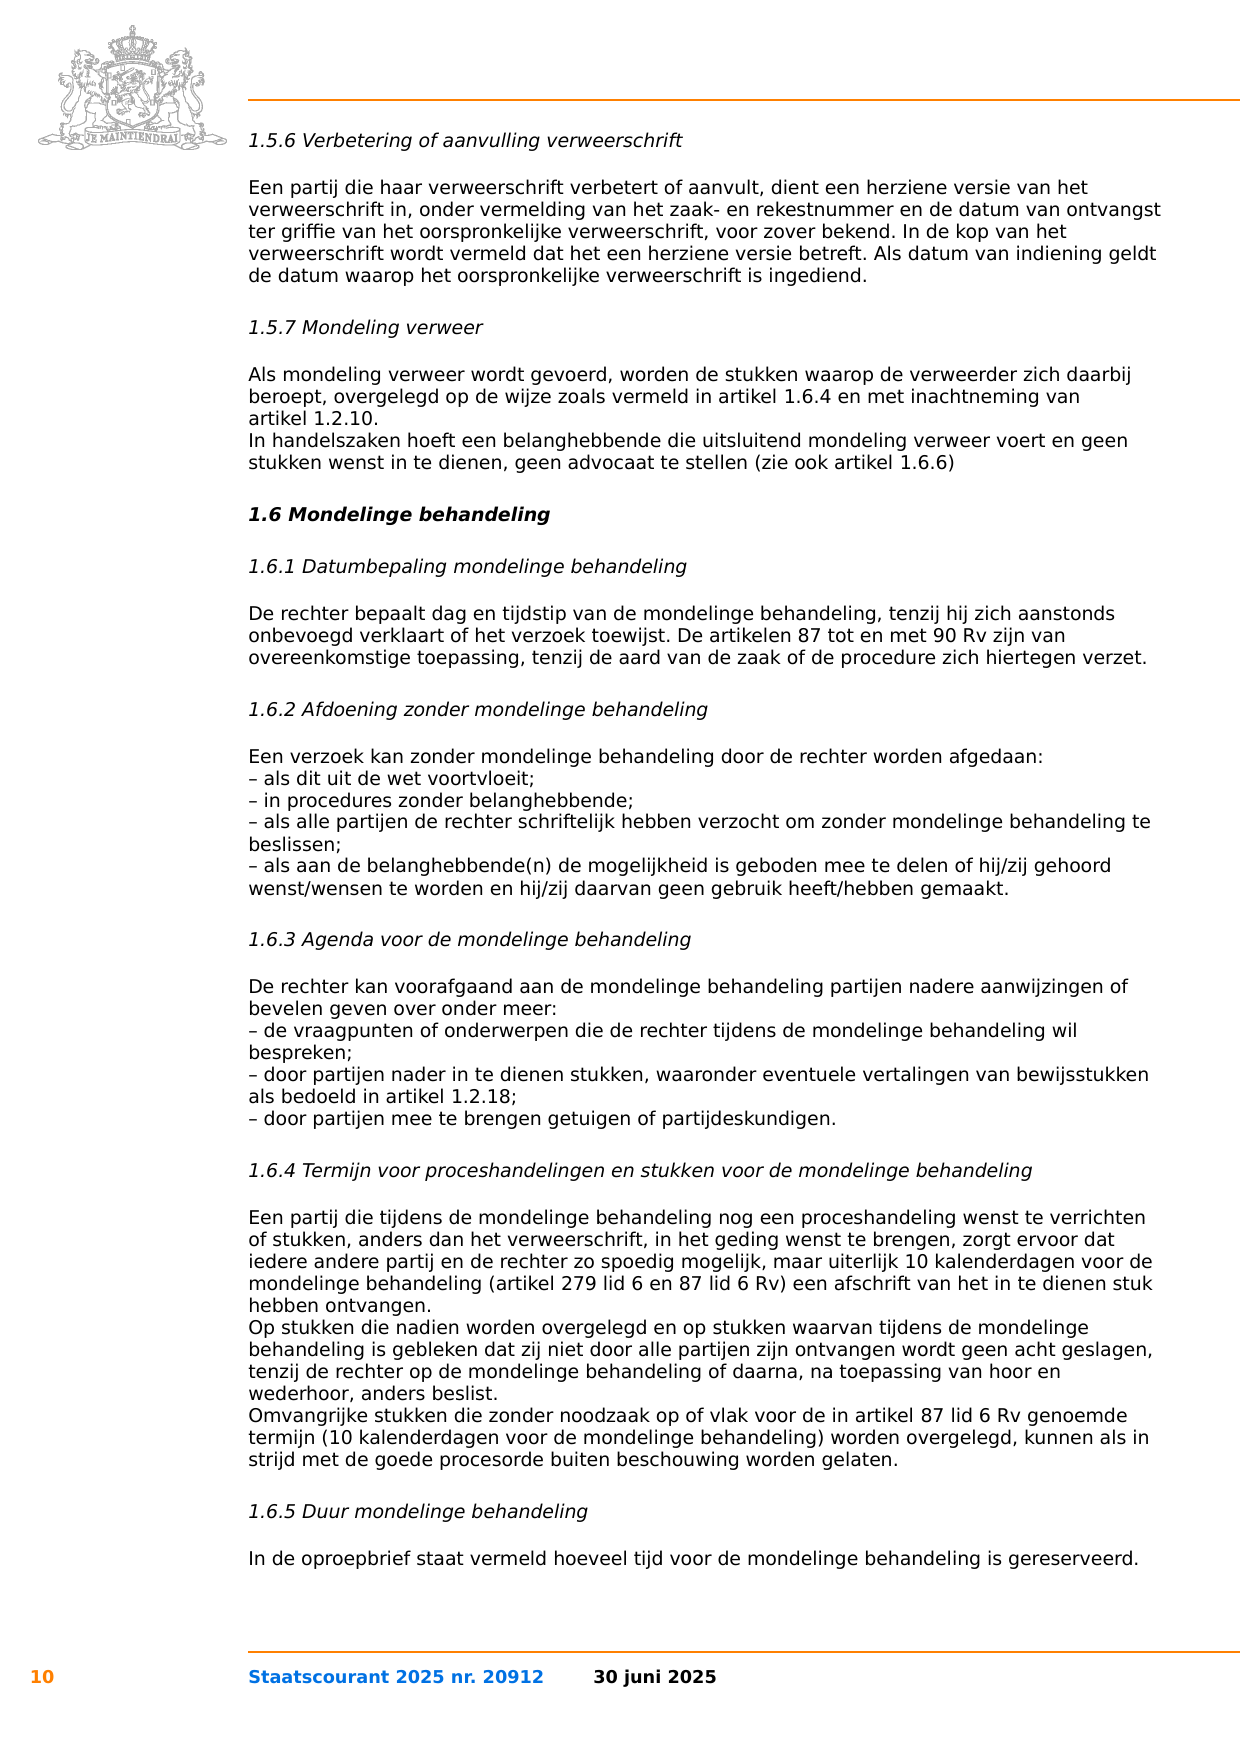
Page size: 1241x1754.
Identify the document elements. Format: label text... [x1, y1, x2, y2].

text – door partijen nader in te dienen stukken, waaronder eventuele vertalingen van bewijsstukken als bedoeld in artikel 1.2.18; [248, 1064, 1163, 1108]
text Een partij die tijdens de mondelinge behandeling nog een proceshandeling wenst te verrichten of stukken, anders dan het verweerschrift, in het geding wenst te brengen, zorgt ervoor dat iedere andere partij en de rechter zo spoedig mogelijk, maar uiterlijk 10 kalenderdagen voor de mondelinge behandeling (artikel 279 lid 6 en 87 lid 6 Rv) een afschrift van het in te dienen stuk hebben ontvangen. [248, 1207, 1163, 1317]
text De rechter kan voorafgaand aan de mondelinge behandeling partijen nadere aanwijzingen of bevelen geven over onder meer: [248, 976, 1163, 1020]
subtitle 1.6.2 Afdoening zonder mondelinge behandeling [248, 698, 1163, 721]
subtitle 1.5.6 Verbetering of aanvulling verweerschrift [248, 130, 1163, 152]
text Als mondeling verweer wordt gevoerd, worden de stukken waarop de verweerder zich daarbij beroept, overgelegd op de wijze zoals vermeld in artikel 1.6.4 en met inachtneming van artikel 1.2.10. [248, 364, 1163, 430]
text – in procedures zonder belanghebbende; [248, 789, 1163, 811]
text – als aan de belanghebbende(n) de mogelijkheid is geboden mee te delen of hij/zij gehoord wenst/wensen te worden en hij/zij daarvan geen gebruik heeft/hebben gemaakt. [248, 855, 1163, 899]
subtitle 1.6.1 Datumbepaling mondelinge behandeling [248, 556, 1163, 578]
subtitle 1.5.7 Mondeling verweer [248, 317, 1163, 339]
subtitle 1.6 Mondelinge behandeling [248, 504, 1163, 526]
text Omvangrijke stukken die zonder noodzaak op of vlak voor de in artikel 87 lid 6 Rv genoemde termijn (10 kalenderdagen voor de mondelinge behandeling) worden overgelegd, kunnen als in strijd met de goede procesorde buiten beschouwing worden gelaten. [248, 1405, 1163, 1471]
text – als dit uit de wet voortvloeit; [248, 767, 1163, 789]
text In handelszaken hoeft een belanghebbende die uitsluitend mondeling verweer voert en geen stukken wenst in te dienen, geen advocaat te stellen (zie ook artikel 1.6.6) [248, 430, 1163, 474]
text – door partijen mee te brengen getuigen of partijdeskundigen. [248, 1108, 1163, 1130]
text Een verzoek kan zonder mondelinge behandeling door de rechter worden afgedaan: [248, 746, 1163, 767]
text De rechter bepaalt dag en tijdstip van de mondelinge behandeling, tenzij hij zich aanstonds onbevoegd verklaart of het verzoek toewijst. De artikelen 87 tot en met 90 Rv zijn van overeenkomstige toepassing, tenzij de aard van de zaak of de procedure zich hiertegen verzet. [248, 603, 1163, 668]
text Op stukken die nadien worden overgelegd en op stukken waarvan tijdens de mondelinge behandeling is gebleken dat zij niet door alle partijen zijn ontvangen wordt geen acht geslagen, tenzij de rechter op de mondelinge behandeling of daarna, na toepassing van hoor en wederhoor, anders beslist. [248, 1317, 1163, 1405]
subtitle 1.6.5 Duur mondelinge behandeling [248, 1501, 1163, 1523]
picture [38, 25, 227, 150]
text Een partij die haar verweerschrift verbetert of aanvult, dient een herziene versie van het verweerschrift in, onder vermelding van het zaak- en rekestnummer en de datum van ontvangst ter griffie van het oorspronkelijke verweerschrift, voor zover bekend. In de kop van het verweerschrift wordt vermeld dat het een herziene versie betreft. Als datum van indiening geldt de datum waarop het oorspronkelijke verweerschrift is ingediend. [248, 177, 1163, 287]
text – als alle partijen de rechter schriftelijk hebben verzocht om zonder mondelinge behandeling te beslissen; [248, 811, 1163, 855]
text In de oproepbrief staat vermeld hoeveel tijd voor de mondelinge behandeling is gereserveerd. [248, 1548, 1163, 1570]
subtitle 1.6.4 Termijn voor proceshandelingen en stukken voor de mondelinge behandeling [248, 1160, 1163, 1182]
subtitle 1.6.3 Agenda voor de mondelinge behandeling [248, 929, 1163, 951]
text – de vraagpunten of onderwerpen die de rechter tijdens de mondelinge behandeling wil bespreken; [248, 1020, 1163, 1064]
